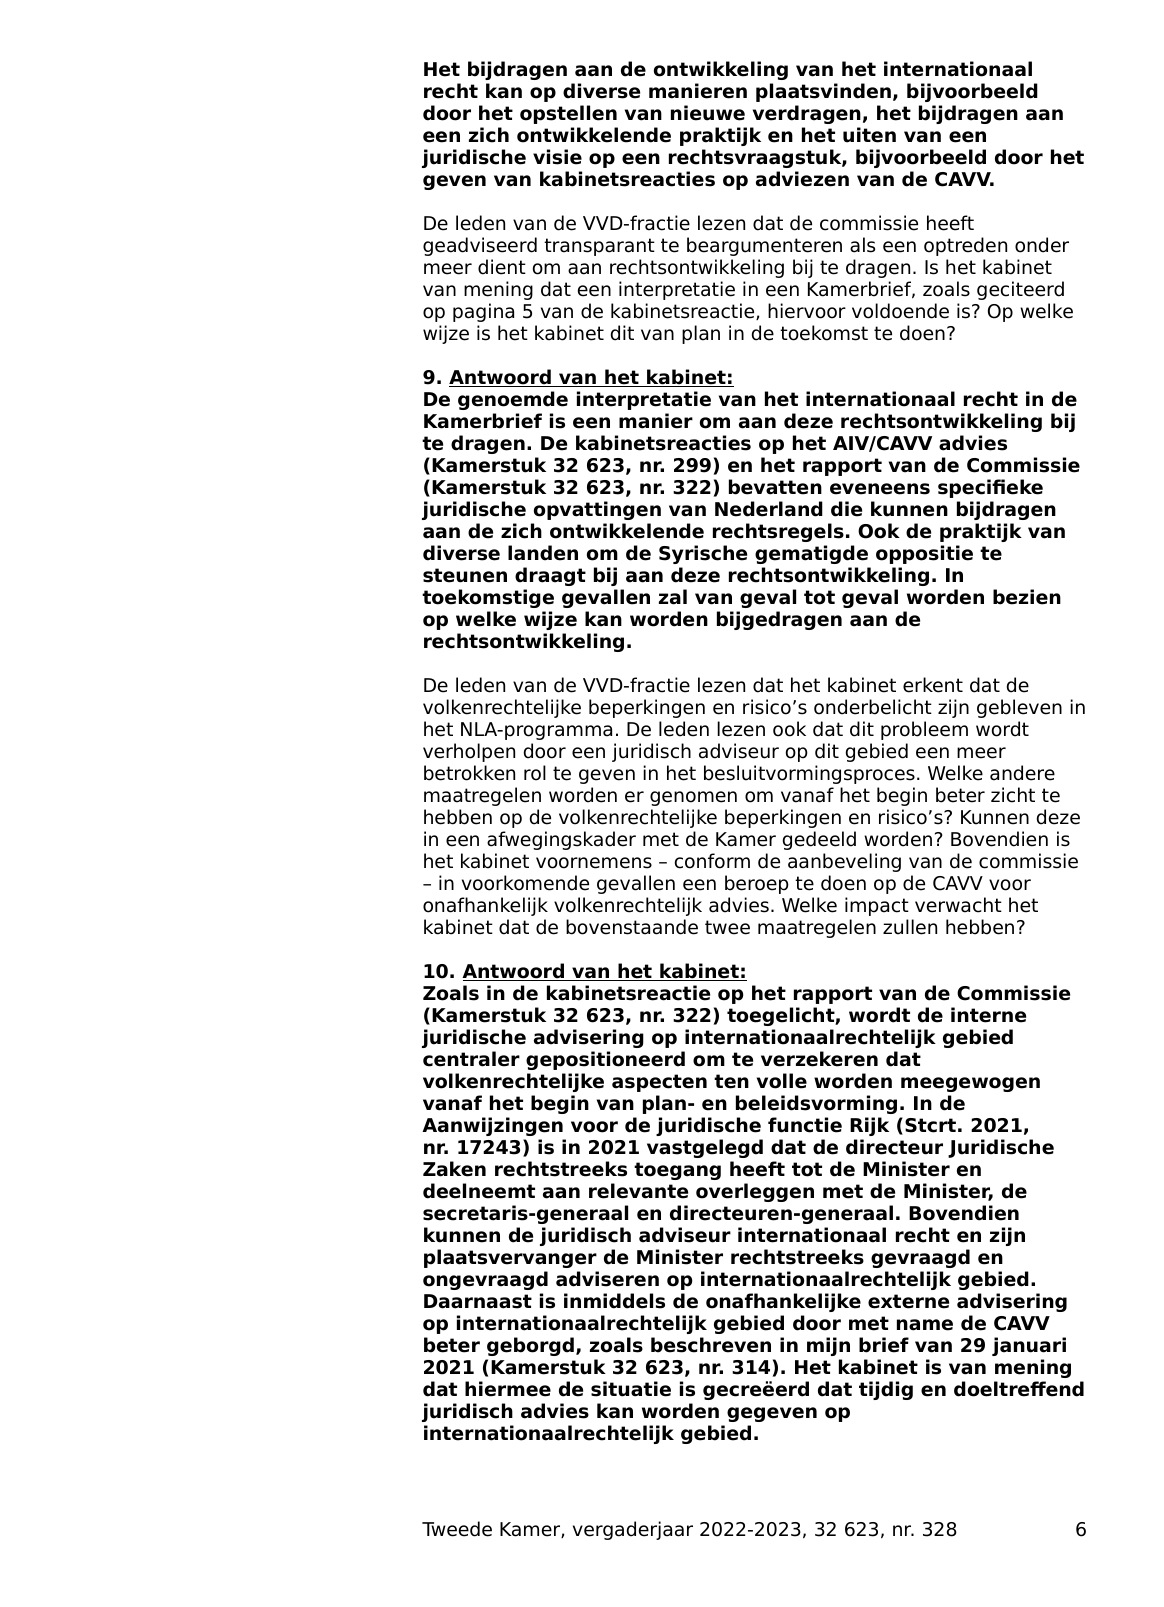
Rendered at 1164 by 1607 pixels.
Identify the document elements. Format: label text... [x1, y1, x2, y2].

text De leden van de VVD-fractie lezen dat de commissie heeft geadviseerd transparant te beargumenteren als een optreden onder meer dient om aan rechtsontwikkeling bij te dragen. Is het kabinet van mening dat een interpretatie in een Kamerbrief, zoals geciteerd op pagina 5 van de kabinetsreactie, hiervoor voldoende is? Op welke wijze is het kabinet dit van plan in de toekomst te doen? [422, 213, 1087, 345]
text Zoals in de kabinetsreactie op het rapport van de Commissie (Kamerstuk 32 623, nr. 322) toegelicht, wordt de interne juridische advisering op internationaalrechtelijk gebied centraler gepositioneerd om te verzekeren dat volkenrechtelijke aspecten ten volle worden meegewogen vanaf het begin van plan- en beleidsvorming. In de Aanwijzingen voor de juridische functie Rijk (Stcrt. 2021, nr. 17243) is in 2021 vastgelegd dat de directeur Juridische Zaken rechtstreeks toegang heeft tot de Minister en deelneemt aan relevante overleggen met de Minister, de secretaris-generaal en directeuren-generaal. Bovendien kunnen de juridisch adviseur internationaal recht en zijn plaatsvervanger de Minister rechtstreeks gevraagd en ongevraagd adviseren op internationaalrechtelijk gebied. Daarnaast is inmiddels de onafhankelijke externe advisering op internationaalrechtelijk gebied door met name de CAVV beter geborgd, zoals beschreven in mijn brief van 29 januari 2021 (Kamerstuk 32 623, nr. 314). Het kabinet is van mening dat hiermee de situatie is gecreëerd dat tijdig en doeltreffend juridisch advies kan worden gegeven op internationaalrechtelijk gebied. [422, 983, 1087, 1444]
text De genoemde interpretatie van het internationaal recht in de Kamerbrief is een manier om aan deze rechtsontwikkeling bij te dragen. De kabinetsreacties op het AIV/CAVV advies (Kamerstuk 32 623, nr. 299) en het rapport van de Commissie (Kamerstuk 32 623, nr. 322) bevatten eveneens specifieke juridische opvattingen van Nederland die kunnen bijdragen aan de zich ontwikkelende rechtsregels. Ook de praktijk van diverse landen om de Syrische gematigde oppositie te steunen draagt bij aan deze rechtsontwikkeling. In toekomstige gevallen zal van geval tot geval worden bezien op welke wijze kan worden bijgedragen aan de rechtsontwikkeling. [422, 389, 1087, 653]
text 9. Antwoord van het kabinet: [422, 367, 1087, 389]
text Het bijdragen aan de ontwikkeling van het internationaal recht kan op diverse manieren plaatsvinden, bijvoorbeeld door het opstellen van nieuwe verdragen, het bijdragen aan een zich ontwikkelende praktijk en het uiten van een juridische visie op een rechtsvraagstuk, bijvoorbeeld door het geven van kabinetsreacties op adviezen van de CAVV. [422, 59, 1087, 191]
text 10. Antwoord van het kabinet: [422, 961, 1087, 983]
text De leden van de VVD-fractie lezen dat het kabinet erkent dat de volkenrechtelijke beperkingen en risico’s onderbelicht zijn gebleven in het NLA-programma. De leden lezen ook dat dit probleem wordt verholpen door een juridisch adviseur op dit gebied een meer betrokken rol te geven in het besluitvormingsproces. Welke andere maatregelen worden er genomen om vanaf het begin beter zicht te hebben op de volkenrechtelijke beperkingen en risico’s? Kunnen deze in een afwegingskader met de Kamer gedeeld worden? Bovendien is het kabinet voornemens – conform de aanbeveling van de commissie – in voorkomende gevallen een beroep te doen op de CAVV voor onafhankelijk volkenrechtelijk advies. Welke impact verwacht het kabinet dat de bovenstaande twee maatregelen zullen hebben? [422, 675, 1087, 939]
